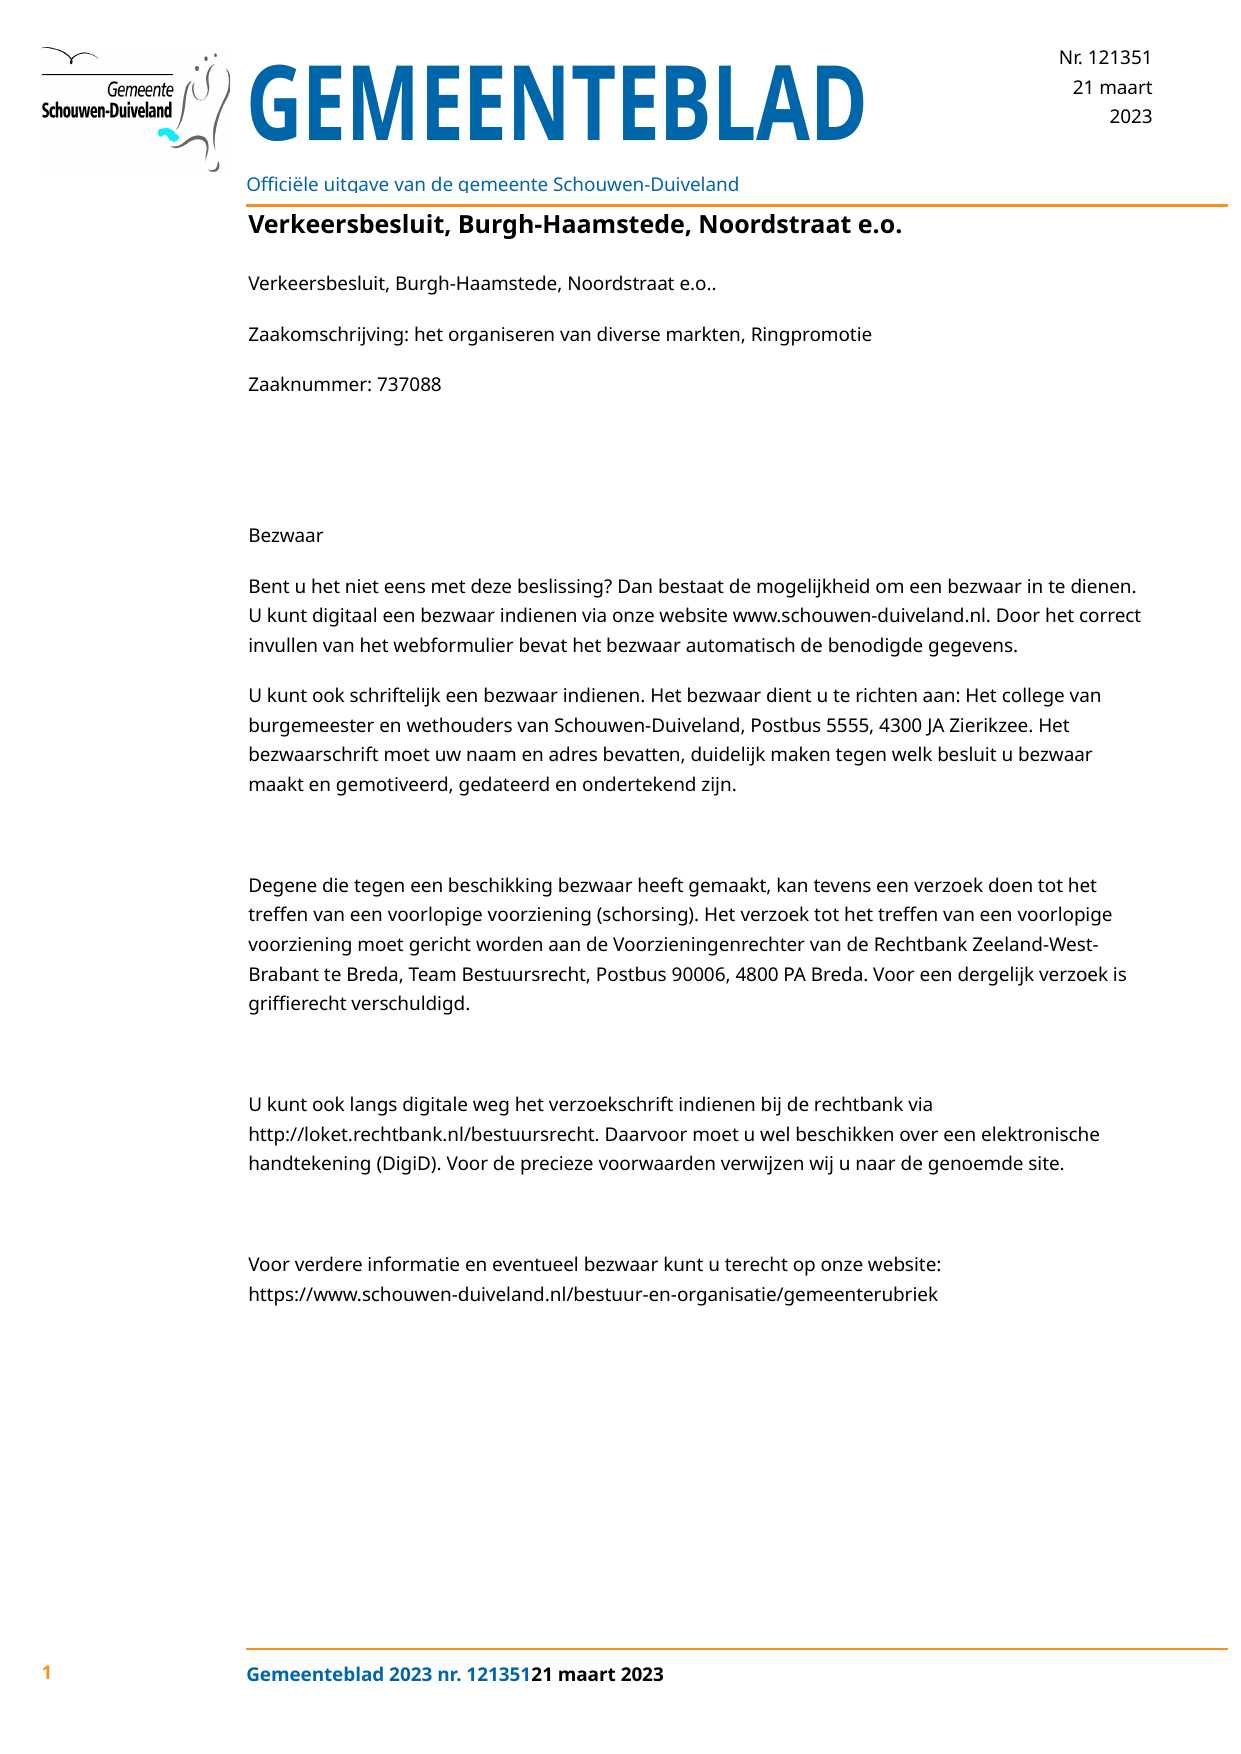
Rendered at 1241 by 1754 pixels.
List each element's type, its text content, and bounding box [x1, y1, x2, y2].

text Zaakomschrijving: het organiseren van diverse markten, Ringpromotie [248, 321, 1152, 346]
text U kunt ook langs digitale weg het verzoekschrift indienen bij de rechtbank via http://loket.rechtbank.nl/bestuursrecht. Daarvoor moet u wel beschikken over een elektronische handtekening (DigiD). Voor de precieze voorwaarden verwijzen wij u naar de genoemde site. [248, 1091, 1152, 1176]
text Zaaknummer: 737088 [248, 371, 1152, 397]
text Bent u het niet eens met deze beslissing? Dan bestaat de mogelijkheid om een bezwaar in te dienen. U kunt digitaal een bezwaar indienen via onze website www.schouwen-duiveland.nl. Door het correct invullen van het webformulier bevat het bezwaar automatisch de benodigde gegevens. [248, 573, 1152, 658]
picture [41, 47, 231, 172]
text Bezwaar [248, 522, 1152, 548]
text Verkeersbesluit, Burgh-Haamstede, Noordstraat e.o. [248, 207, 1152, 241]
text Voor verdere informatie en eventueel bezwaar kunt u terecht op onze website: https://www.schouwen-duiveland.nl/bestuur-en-organisatie/gemeenterubriek [248, 1251, 1152, 1306]
text Verkeersbesluit, Burgh-Haamstede, Noordstraat e.o.. [248, 270, 1152, 296]
text Degene die tegen een beschikking bezwaar heeft gemaakt, kan tevens een verzoek doen tot het treffen van een voorlopige voorziening (schorsing). Het verzoek tot het treffen van een voorlopige voorziening moet gericht worden aan de Voorzieningenrechter van de Rechtbank Zeeland-West-Brabant te Breda, Team Bestuursrecht, Postbus 90006, 4800 PA Breda. Voor een dergelijk verzoek is griffierecht verschuldigd. [248, 872, 1152, 1016]
text U kunt ook schriftelijk een bezwaar indienen. Het bezwaar dient u te richten aan: Het college van burgemeester en wethouders van Schouwen-Duiveland, Postbus 5555, 4300 JA Zierikzee. Het bezwaarschrift moet uw naam en adres bevatten, duidelijk maken tegen welk besluit u bezwaar maakt en gemotiveerd, gedateerd en ondertekend zijn. [248, 682, 1152, 797]
